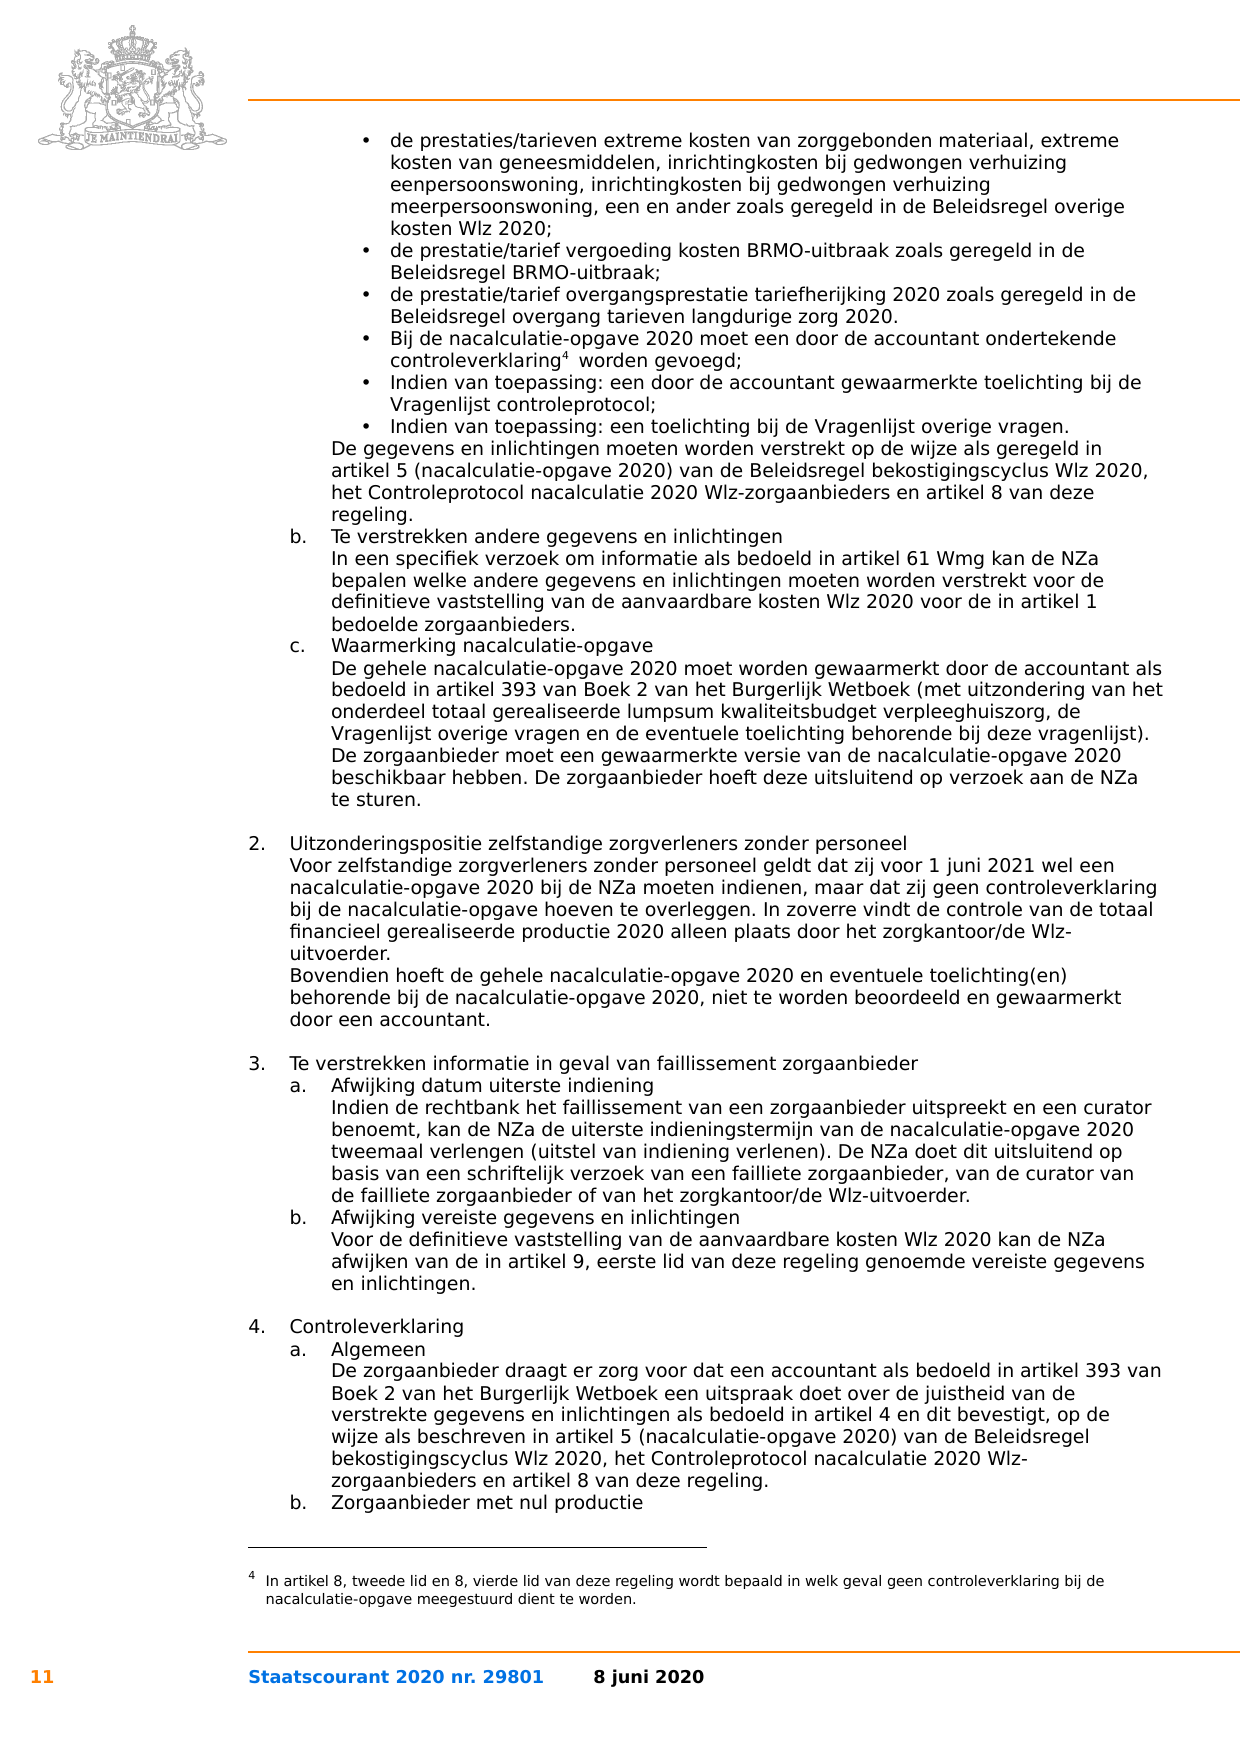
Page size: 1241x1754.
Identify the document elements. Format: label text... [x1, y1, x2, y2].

text • Indien van toepassing: een toelichting bij de Vragenlijst overige vragen. [360, 416, 1163, 438]
text • Bij de nacalculatie-opgave 2020 moet een door de accountant ondertekende controleverklaring worden gevoegd; [360, 328, 1163, 372]
text De gegevens en inlichtingen moeten worden verstrekt op de wijze als geregeld in artikel 5 (nacalculatie-opgave 2020) van de Beleidsregel bekostigingscyclus Wlz 2020, het Controleprotocol nacalculatie 2020 Wlz-zorgaanbieders en artikel 8 van deze regeling. [331, 438, 1163, 526]
text 4. Controleverklaring [248, 1316, 1163, 1338]
text • de prestatie/tarief vergoeding kosten BRMO-uitbraak zoals geregeld in de Beleidsregel BRMO-uitbraak; [360, 240, 1163, 284]
text In artikel 8, tweede lid en 8, vierde lid van deze regeling wordt bepaald in welk geval geen controleverklaring bij de nacalculatie-opgave meegestuurd dient te worden. [248, 1569, 1163, 1608]
text 3. Te verstrekken informatie in geval van faillissement zorgaanbieder [248, 1053, 1163, 1075]
picture [38, 25, 227, 150]
text Bovendien hoeft de gehele nacalculatie-opgave 2020 en eventuele toelichting(en) behorende bij de nacalculatie-opgave 2020, niet te worden beoordeeld en gewaarmerkt door een accountant. [289, 965, 1163, 1031]
text • de prestatie/tarief overgangsprestatie tariefherijking 2020 zoals geregeld in de Beleidsregel overgang tarieven langdurige zorg 2020. [360, 284, 1163, 328]
text Voor de definitieve vaststelling van de aanvaardbare kosten Wlz 2020 kan de NZa afwijken van de in artikel 9, eerste lid van deze regeling genoemde vereiste gegevens en inlichtingen. [331, 1229, 1163, 1294]
text c. Waarmerking nacalculatie-opgave [289, 635, 1163, 657]
text Indien de rechtbank het faillissement van een zorgaanbieder uitspreekt en een curator benoemt, kan de NZa de uiterste indieningstermijn van de nacalculatie-opgave 2020 tweemaal verlengen (uitstel van indiening verlenen). De NZa doet dit uitsluitend op basis van een schriftelijk verzoek van een failliete zorgaanbieder, van de curator van de failliete zorgaanbieder of van het zorgkantoor/de Wlz-uitvoerder. [331, 1097, 1163, 1207]
text a. Algemeen [289, 1338, 1163, 1360]
text b. Zorgaanbieder met nul productie [289, 1492, 1163, 1514]
text De zorgaanbieder draagt er zorg voor dat een accountant als bedoeld in artikel 393 van Boek 2 van het Burgerlijk Wetboek een uitspraak doet over de juistheid van de verstrekte gegevens en inlichtingen als bedoeld in artikel 4 en dit bevestigt, op de wijze als beschreven in artikel 5 (nacalculatie-opgave 2020) van de Beleidsregel bekostigingscyclus Wlz 2020, het Controleprotocol nacalculatie 2020 Wlz-zorgaanbieders en artikel 8 van deze regeling. [331, 1360, 1163, 1492]
text De zorgaanbieder moet een gewaarmerkte versie van de nacalculatie-opgave 2020 beschikbaar hebben. De zorgaanbieder hoeft deze uitsluitend op verzoek aan de NZa te sturen. [331, 745, 1163, 811]
text • Indien van toepassing: een door de accountant gewaarmerkte toelichting bij de Vragenlijst controleprotocol; [360, 372, 1163, 416]
text b. Afwijking vereiste gegevens en inlichtingen [289, 1207, 1163, 1229]
text Voor zelfstandige zorgverleners zonder personeel geldt dat zij voor 1 juni 2021 wel een nacalculatie-opgave 2020 bij de NZa moeten indienen, maar dat zij geen controleverklaring bij de nacalculatie-opgave hoeven te overleggen. In zoverre vindt de controle van de totaal financieel gerealiseerde productie 2020 alleen plaats door het zorgkantoor/de Wlz-uitvoerder. [289, 855, 1163, 965]
text In een specifiek verzoek om informatie als bedoeld in artikel 61 Wmg kan de NZa bepalen welke andere gegevens en inlichtingen moeten worden verstrekt voor de definitieve vaststelling van de aanvaardbare kosten Wlz 2020 voor de in artikel 1 bedoelde zorgaanbieders. [331, 547, 1163, 635]
text 2. Uitzonderingspositie zelfstandige zorgverleners zonder personeel [248, 833, 1163, 855]
text b. Te verstrekken andere gegevens en inlichtingen [289, 526, 1163, 547]
text • de prestaties/tarieven extreme kosten van zorggebonden materiaal, extreme kosten van geneesmiddelen, inrichtingkosten bij gedwongen verhuizing eenpersoonswoning, inrichtingkosten bij gedwongen verhuizing meerpersoonswoning, een en ander zoals geregeld in de Beleidsregel overige kosten Wlz 2020; [360, 130, 1163, 240]
text a. Afwijking datum uiterste indiening [289, 1075, 1163, 1097]
text De gehele nacalculatie-opgave 2020 moet worden gewaarmerkt door de accountant als bedoeld in artikel 393 van Boek 2 van het Burgerlijk Wetboek (met uitzondering van het onderdeel totaal gerealiseerde lumpsum kwaliteitsbudget verpleeghuiszorg, de Vragenlijst overige vragen en de eventuele toelichting behorende bij deze vragenlijst). [331, 657, 1163, 745]
